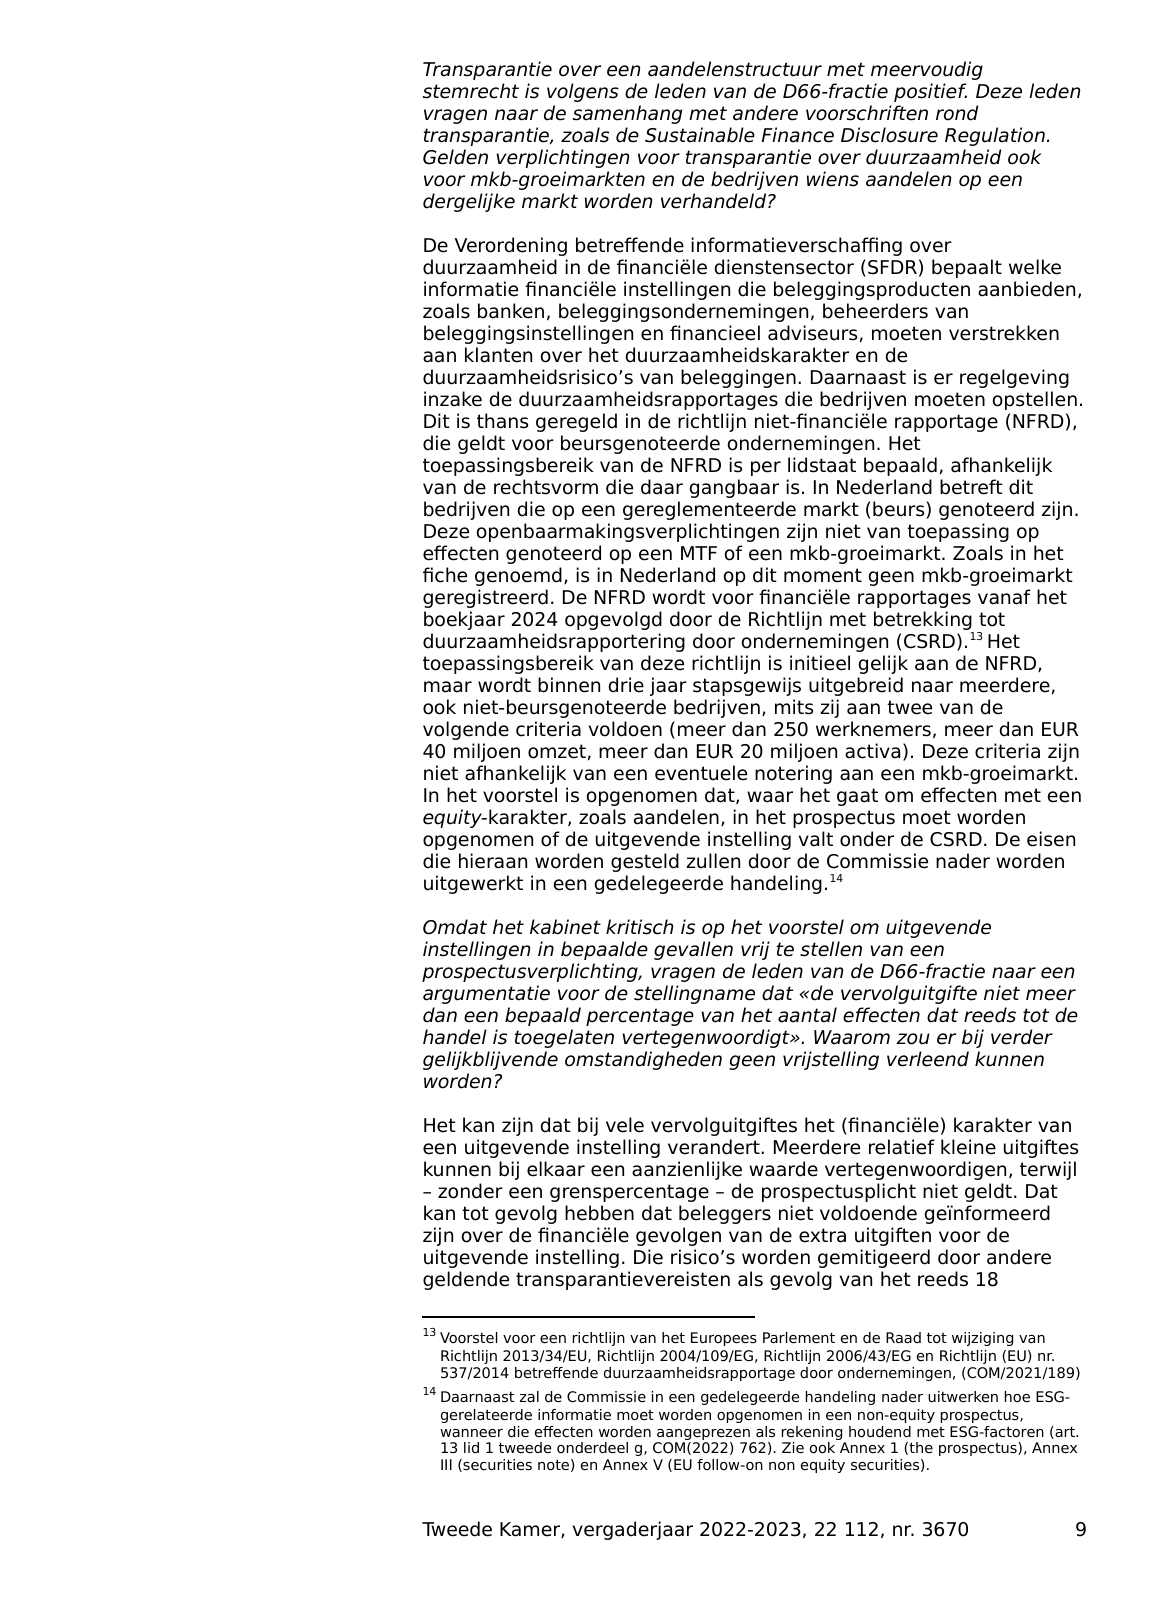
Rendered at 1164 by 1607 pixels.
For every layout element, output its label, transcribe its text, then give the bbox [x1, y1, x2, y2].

text Het kan zijn dat bij vele vervolguitgiftes het (financiële) karakter van een uitgevende instelling verandert. Meerdere relatief kleine uitgiftes kunnen bij elkaar een aanzienlijke waarde vertegenwoordigen, terwijl – zonder een grenspercentage – de prospectusplicht niet geldt. Dat kan tot gevolg hebben dat beleggers niet voldoende geïnformeerd zijn over de financiële gevolgen van de extra uitgiften voor de uitgevende instelling. Die risico’s worden gemitigeerd door andere geldende transparantievereisten als gevolg van het reeds 18 [422, 1115, 1087, 1291]
text Omdat het kabinet kritisch is op het voorstel om uitgevende instellingen in bepaalde gevallen vrij te stellen van een prospectusverplichting, vragen de leden van de D66-fractie naar een argumentatie voor de stellingname dat «de vervolguitgifte niet meer dan een bepaald percentage van het aantal effecten dat reeds tot de handel is toegelaten vertegenwoordigt». Waarom zou er bij verder gelijkblijvende omstandigheden geen vrijstelling verleend kunnen worden? [422, 917, 1087, 1092]
text Voorstel voor een richtlijn van het Europees Parlement en de Raad tot wijziging van Richtlijn 2013/34/EU, Richtlijn 2004/109/EG, Richtlijn 2006/43/EG en Richtlijn (EU) nr. 537/2014 betreffende duurzaamheidsrapportage door ondernemingen, (COM/2021/189) [422, 1326, 1087, 1382]
text Daarnaast zal de Commissie in een gedelegeerde handeling nader uitwerken hoe ESG-gerelateerde informatie moet worden opgenomen in een non-equity prospectus, wanneer die effecten worden aangeprezen als rekening houdend met ESG-factoren (art. 13 lid 1 tweede onderdeel g, COM(2022) 762). Zie ook Annex 1 (the prospectus), Annex III (securities note) en Annex V (EU follow-on non equity securities). [422, 1385, 1087, 1474]
text Transparantie over een aandelenstructuur met meervoudig stemrecht is volgens de leden van de D66-fractie positief. Deze leden vragen naar de samenhang met andere voorschriften rond transparantie, zoals de Sustainable Finance Disclosure Regulation. Gelden verplichtingen voor transparantie over duurzaamheid ook voor mkb-groeimarkten en de bedrijven wiens aandelen op een dergelijke markt worden verhandeld? [422, 59, 1087, 213]
text De Verordening betreffende informatieverschaffing over duurzaamheid in de financiële dienstensector (SFDR) bepaalt welke informatie financiële instellingen die beleggingsproducten aanbieden, zoals banken, beleggingsondernemingen, beheerders van beleggingsinstellingen en financieel adviseurs, moeten verstrekken aan klanten over het duurzaamheidskarakter en de duurzaamheidsrisico’s van beleggingen. Daarnaast is er regelgeving inzake de duurzaamheidsrapportages die bedrijven moeten opstellen. Dit is thans geregeld in de richtlijn niet-financiële rapportage (NFRD), die geldt voor beursgenoteerde ondernemingen. Het toepassingsbereik van de NFRD is per lidstaat bepaald, afhankelijk van de rechtsvorm die daar gangbaar is. In Nederland betreft dit bedrijven die op een gereglementeerde markt (beurs) genoteerd zijn. Deze openbaarmakingsverplichtingen zijn niet van toepassing op effecten genoteerd op een MTF of een mkb-groeimarkt. Zoals in het fiche genoemd, is in Nederland op dit moment geen mkb-groeimarkt geregistreerd. De NFRD wordt voor financiële rapportages vanaf het boekjaar 2024 opgevolgd door de Richtlijn met betrekking tot duurzaamheidsrapportering door ondernemingen (CSRD).Het toepassingsbereik van deze richtlijn is initieel gelijk aan de NFRD, maar wordt binnen drie jaar stapsgewijs uitgebreid naar meerdere, ook niet-beursgenoteerde bedrijven, mits zij aan twee van de volgende criteria voldoen (meer dan 250 werknemers, meer dan EUR 40 miljoen omzet, meer dan EUR 20 miljoen activa). Deze criteria zijn niet afhankelijk van een eventuele notering aan een mkb-groeimarkt. In het voorstel is opgenomen dat, waar het gaat om effecten met een equity-karakter, zoals aandelen, in het prospectus moet worden opgenomen of de uitgevende instelling valt onder de CSRD. De eisen die hieraan worden gesteld zullen door de Commissie nader worden uitgewerkt in een gedelegeerde handeling. [422, 235, 1087, 894]
